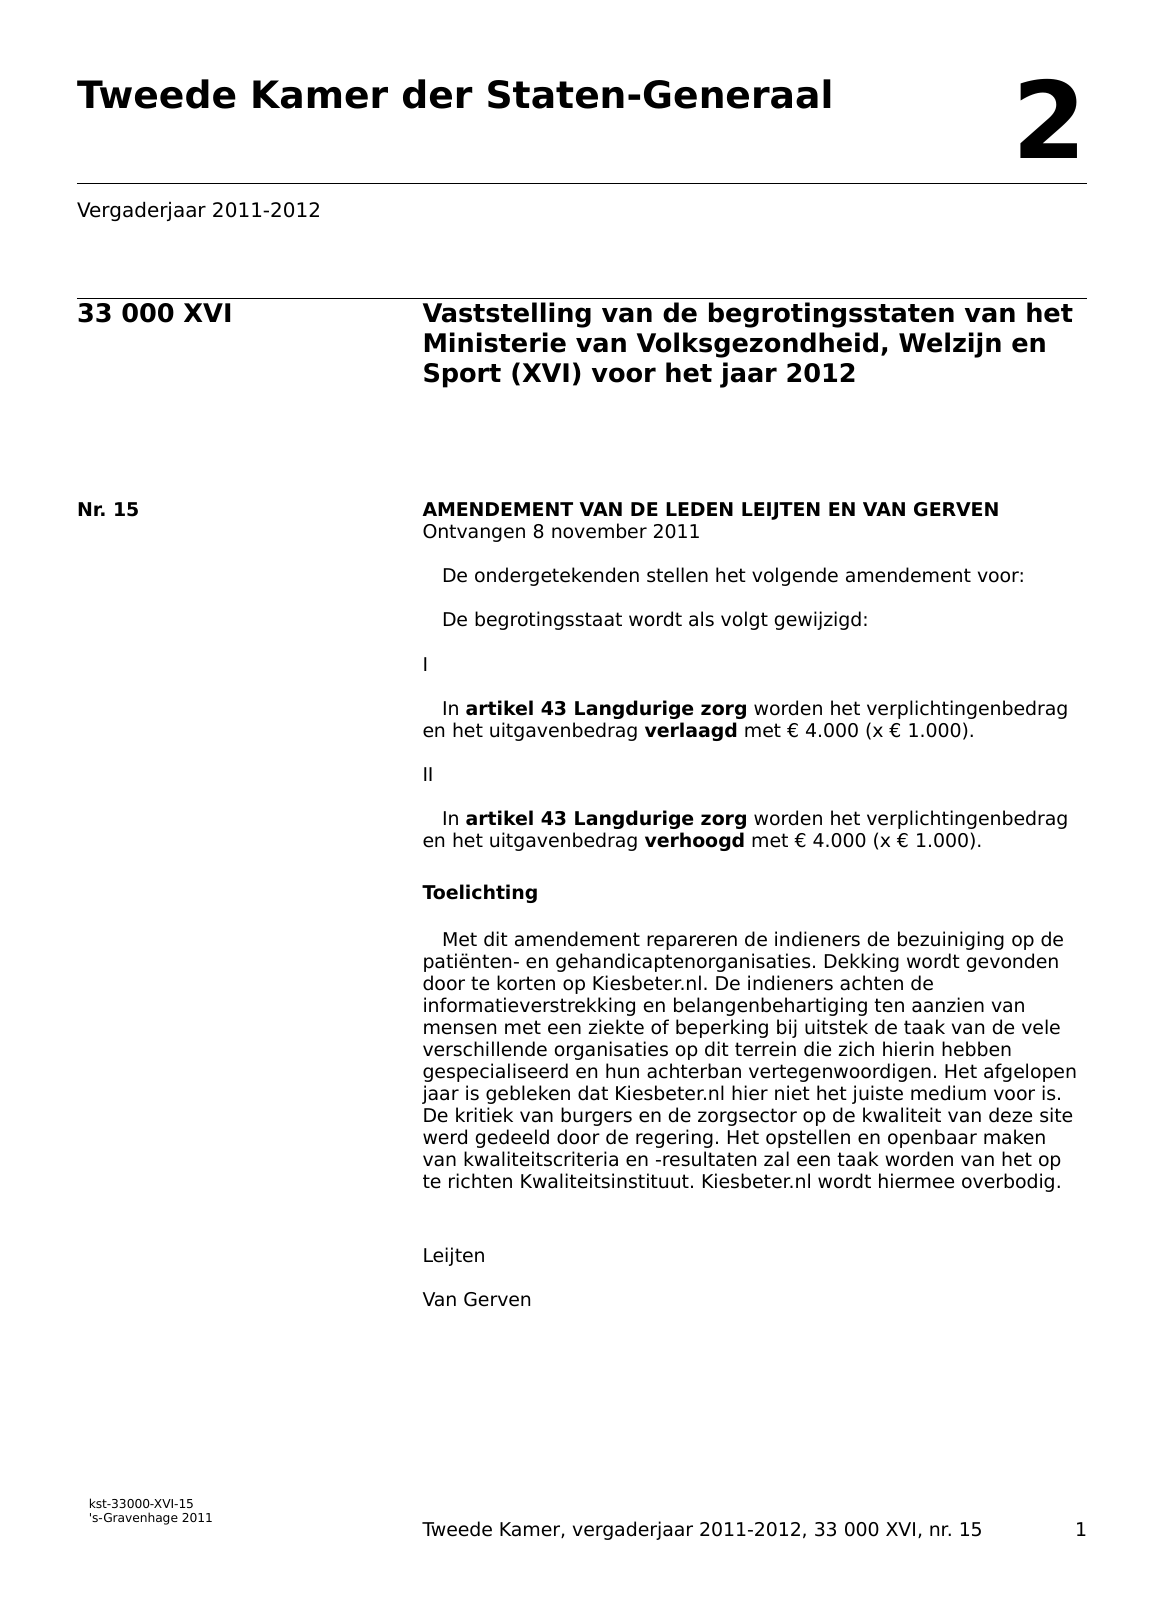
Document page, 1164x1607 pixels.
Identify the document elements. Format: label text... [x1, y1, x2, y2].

subtitle Toelichting [422, 882, 1087, 904]
text De begrotingsstaat wordt als volgt gewijzigd: [422, 609, 1087, 631]
text Ontvangen 8 november 2011 [422, 521, 1087, 543]
subtitle 33 000 XVI Vaststelling van de begrotingsstaten van het Ministerie van Volksgezondheid, Welzijn en Sport (XVI) voor het jaar 2012 [77, 299, 1087, 388]
text kst-33000-XVI-15 [88, 1497, 323, 1511]
text 's-Gravenhage 2011 [88, 1511, 323, 1525]
text In artikel 43 Langdurige zorg worden het verplichtingenbedrag en het uitgavenbedrag verhoogd met € 4.000 (x € 1.000). [422, 808, 1087, 852]
table_cell Vergaderjaar 2011-2012 [77, 184, 1087, 298]
table_header Tweede Kamer der Staten-Generaal [77, 59, 886, 183]
text De ondergetekenden stellen het volgende amendement voor: [422, 565, 1087, 587]
subtitle Nr. 15 AMENDEMENT VAN DE LEDEN LEIJTEN EN VAN GERVEN [77, 499, 1087, 521]
text II [422, 764, 1087, 786]
table_header 2 [886, 59, 1087, 183]
text Leijten Van Gerven [422, 1223, 1087, 1311]
text Met dit amendement repareren de indieners de bezuiniging op de patiënten- en gehandicaptenorganisaties. Dekking wordt gevonden door te korten op Kiesbeter.nl. De indieners achten de informatieverstrekking en belangenbehartiging ten aanzien van mensen met een ziekte of beperking bij uitstek de taak van de vele verschillende organisaties op dit terrein die zich hierin hebben gespecialiseerd en hun achterban vertegenwoordigen. Het afgelopen jaar is gebleken dat Kiesbeter.nl hier niet het juiste medium voor is. De kritiek van burgers en de zorgsector op de kwaliteit van deze site werd gedeeld door de regering. Het opstellen en openbaar maken van kwaliteitscriteria en -resultaten zal een taak worden van het op te richten Kwaliteitsinstituut. Kiesbeter.nl wordt hiermee overbodig. [422, 929, 1087, 1193]
text In artikel 43 Langdurige zorg worden het verplichtingenbedrag en het uitgavenbedrag verlaagd met € 4.000 (x € 1.000). [422, 698, 1087, 742]
text I [422, 653, 1087, 676]
